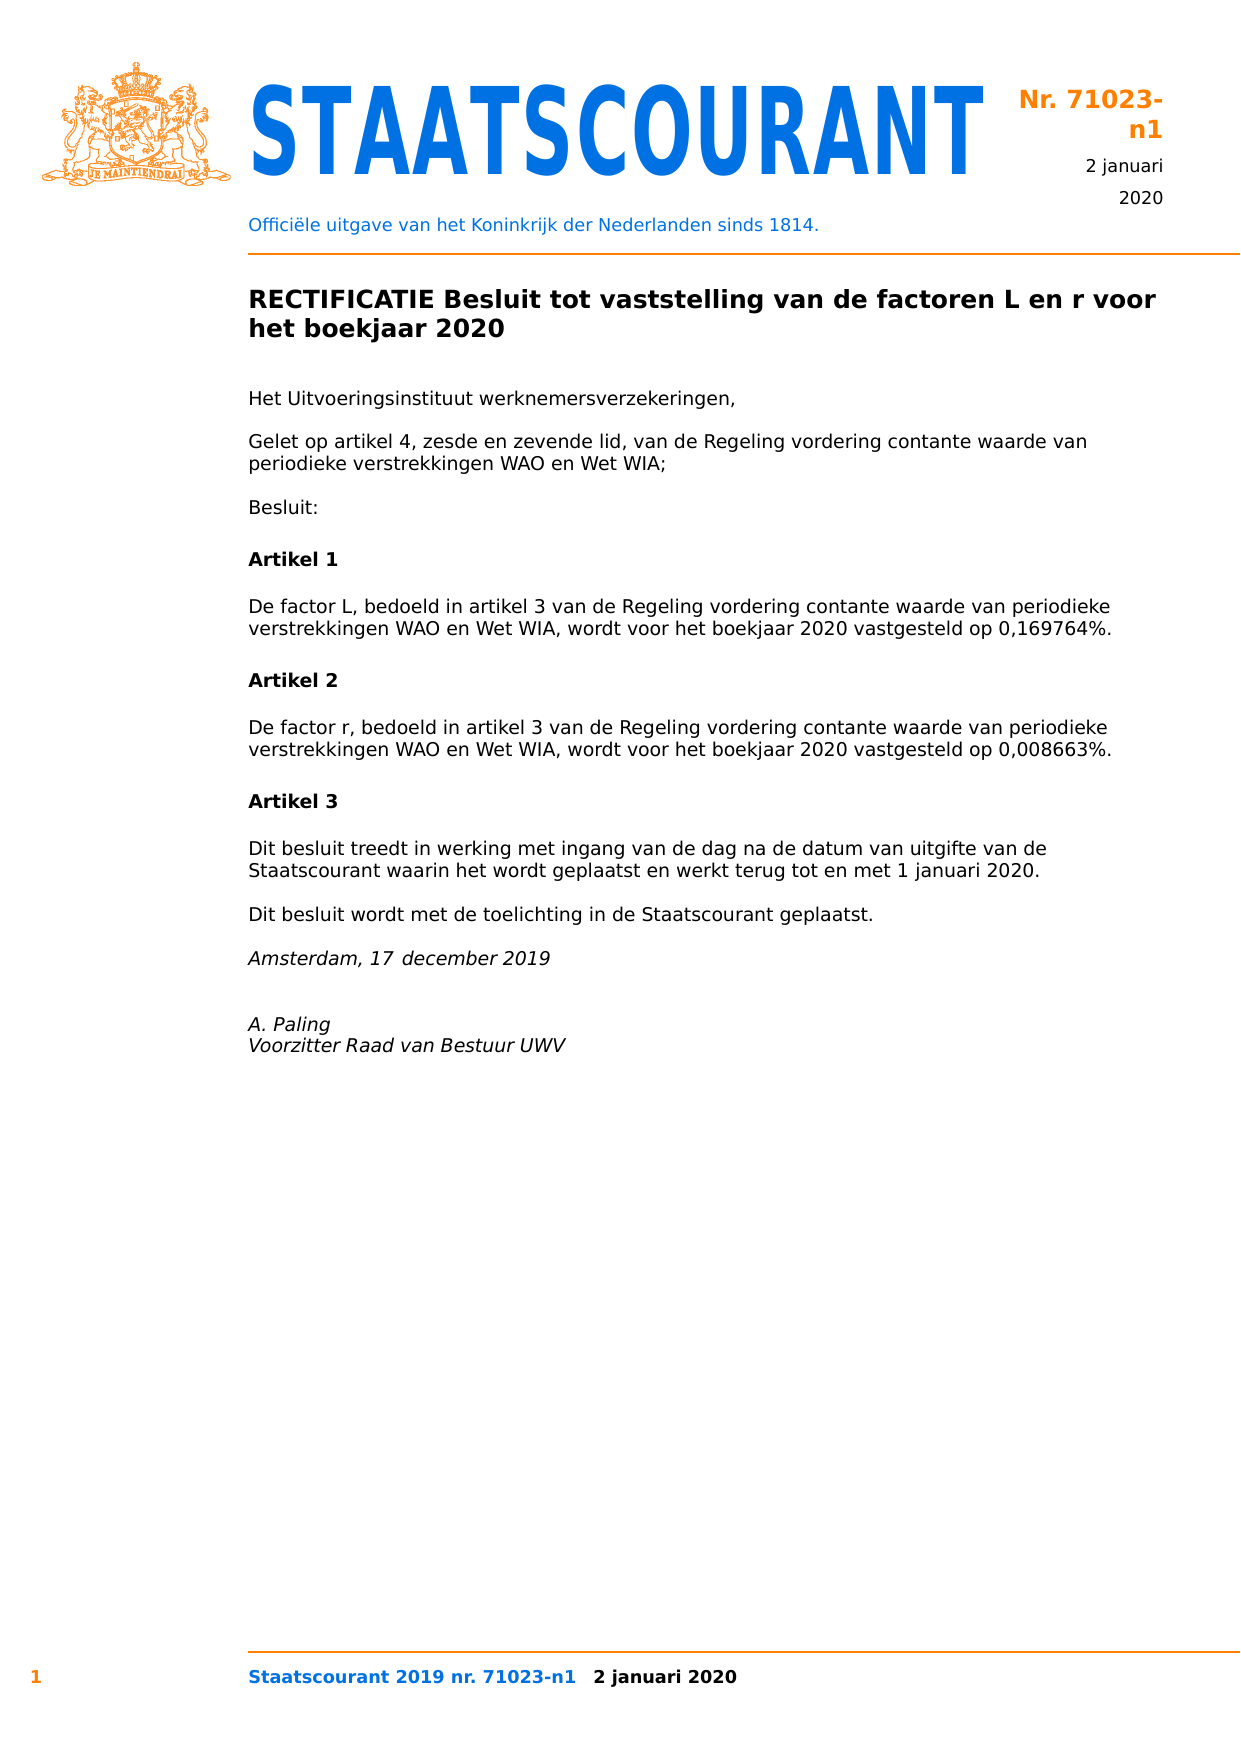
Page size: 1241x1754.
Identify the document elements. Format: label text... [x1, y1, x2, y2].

text Dit besluit treedt in werking met ingang van de dag na de datum van uitgifte van de Staatscourant waarin het wordt geplaatst en werkt terug tot en met 1 januari 2020. [248, 838, 1163, 882]
subtitle RECTIFICATIE Besluit tot vaststelling van de factoren L en r voor het boekjaar 2020 [248, 285, 1163, 344]
table_cell 2020 [998, 183, 1240, 215]
table_header [25, 62, 248, 253]
text Het Uitvoeringsinstituut werknemersverzekeringen, [248, 387, 1163, 409]
subtitle Artikel 1 [248, 549, 1163, 571]
text Amsterdam, 17 december 2019 [248, 948, 1163, 969]
table_cell Officiële uitgave van het Koninkrijk der Nederlanden sinds 1814. [248, 215, 1240, 253]
text De factor L, bedoeld in artikel 3 van de Regeling vordering contante waarde van periodieke verstrekkingen WAO en Wet WIA, wordt voor het boekjaar 2020 vastgesteld op 0,169764%. [248, 596, 1163, 640]
table_header STAATSCOURANT [248, 62, 998, 215]
picture [41, 62, 231, 186]
text Gelet op artikel 4, zesde en zevende lid, van de Regeling vordering contante waarde van periodieke verstrekkingen WAO en Wet WIA; [248, 431, 1163, 475]
table_cell 2 januari [998, 150, 1240, 182]
subtitle Artikel 3 [248, 791, 1163, 813]
text Besluit: [248, 497, 1163, 519]
table_header Nr. 71023-n1 [998, 62, 1240, 150]
text A. Paling Voorzitter Raad van Bestuur UWV [248, 991, 1163, 1057]
text De factor r, bedoeld in artikel 3 van de Regeling vordering contante waarde van periodieke verstrekkingen WAO en Wet WIA, wordt voor het boekjaar 2020 vastgesteld op 0,008663%. [248, 717, 1163, 761]
text Dit besluit wordt met de toelichting in de Staatscourant geplaatst. [248, 904, 1163, 926]
subtitle Artikel 2 [248, 670, 1163, 692]
